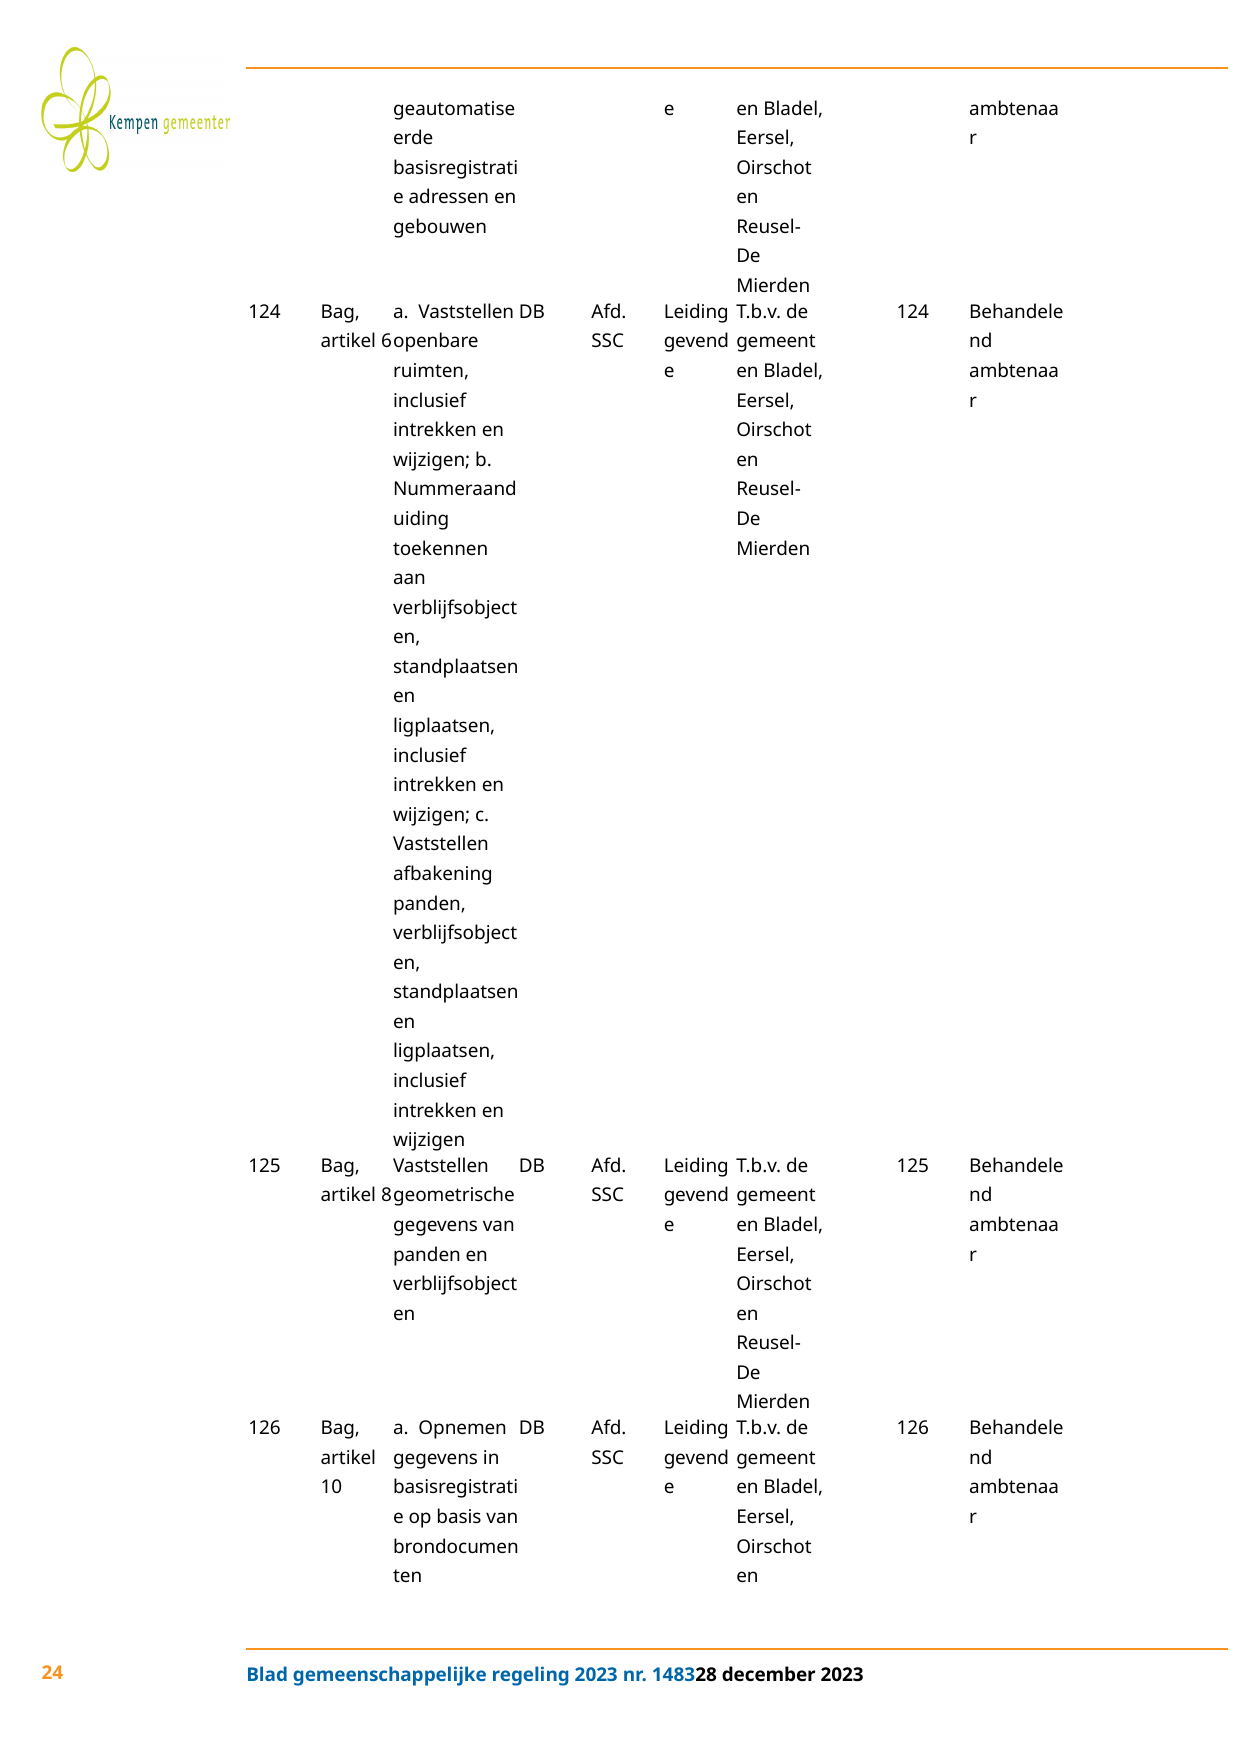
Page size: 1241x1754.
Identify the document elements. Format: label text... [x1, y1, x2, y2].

table_cell 125 [248, 1152, 320, 1414]
table_cell DB [519, 298, 591, 1152]
table_cell [1066, 1152, 1152, 1414]
table_cell Behandelend ambtenaar [969, 1415, 1066, 1588]
table_cell Afd. SSC [591, 1415, 663, 1588]
table_cell [1066, 1415, 1152, 1588]
table_cell [248, 95, 320, 298]
table_cell DB [519, 1152, 591, 1414]
table_cell Vaststellen geometrische gegevens van panden en verblijfsobjecten [393, 1152, 519, 1414]
table_cell Afd. SSC [591, 1152, 663, 1414]
table_cell 126 [248, 1415, 320, 1588]
table_cell a. Opnemen gegevens in basisregistratie op basis van brondocumenten [393, 1415, 519, 1588]
table_cell Behandelend ambtenaar [969, 1152, 1066, 1414]
table_cell [824, 1152, 896, 1414]
picture [41, 47, 231, 172]
table_cell Bag, artikel 10 [320, 1415, 393, 1588]
table_cell [519, 95, 591, 298]
table_cell [896, 95, 969, 298]
table_cell Leidinggevende [664, 1152, 736, 1414]
table_cell 125 [896, 1152, 969, 1414]
table_cell [1066, 95, 1152, 298]
table_cell T.b.v. de gemeenten Bladel, Eersel, Oirschot en Reusel-De Mierden [736, 1152, 824, 1414]
table_cell [1066, 298, 1152, 1152]
table_cell Bag, artikel 8 [320, 1152, 393, 1414]
table_cell [824, 298, 896, 1152]
table_cell T.b.v. de gemeenten Bladel, Eersel, Oirschot en [736, 1415, 824, 1588]
table_cell Behandelend ambtenaar [969, 298, 1066, 1152]
table_cell Afd. SSC [591, 298, 663, 1152]
table_cell a. Vaststellen openbare ruimten, inclusief intrekken en wijzigen; b. Nummeraanduiding toekennen aan verblijfsobjecten, standplaatsen en ligplaatsen, inclusief intrekken en wijzigen; c. Vaststellen afbakening panden, verblijfsobjecten, standplaatsen en ligplaatsen, inclusief intrekken en wijzigen [393, 298, 519, 1152]
table_cell Leidinggevende [664, 298, 736, 1152]
table_cell T.b.v. de gemeenten Bladel, Eersel, Oirschot en Reusel-De Mierden [736, 298, 824, 1152]
table_cell [320, 95, 393, 298]
table_cell [591, 95, 663, 298]
table_cell geautomatiseerde basisregistratie adressen en gebouwen [393, 95, 519, 298]
table_cell Bag, artikel 6 [320, 298, 393, 1152]
table_cell Leidinggevende [664, 1415, 736, 1588]
table_cell 124 [248, 298, 320, 1152]
table_cell 124 [896, 298, 969, 1152]
table_cell DB [519, 1415, 591, 1588]
table_cell [824, 1415, 896, 1588]
table_cell [824, 95, 896, 298]
table_cell en Bladel, Eersel, Oirschot en Reusel-De Mierden [736, 95, 824, 298]
table_cell ambtenaar [969, 95, 1066, 298]
table_cell 126 [896, 1415, 969, 1588]
table_cell e [664, 95, 736, 298]
